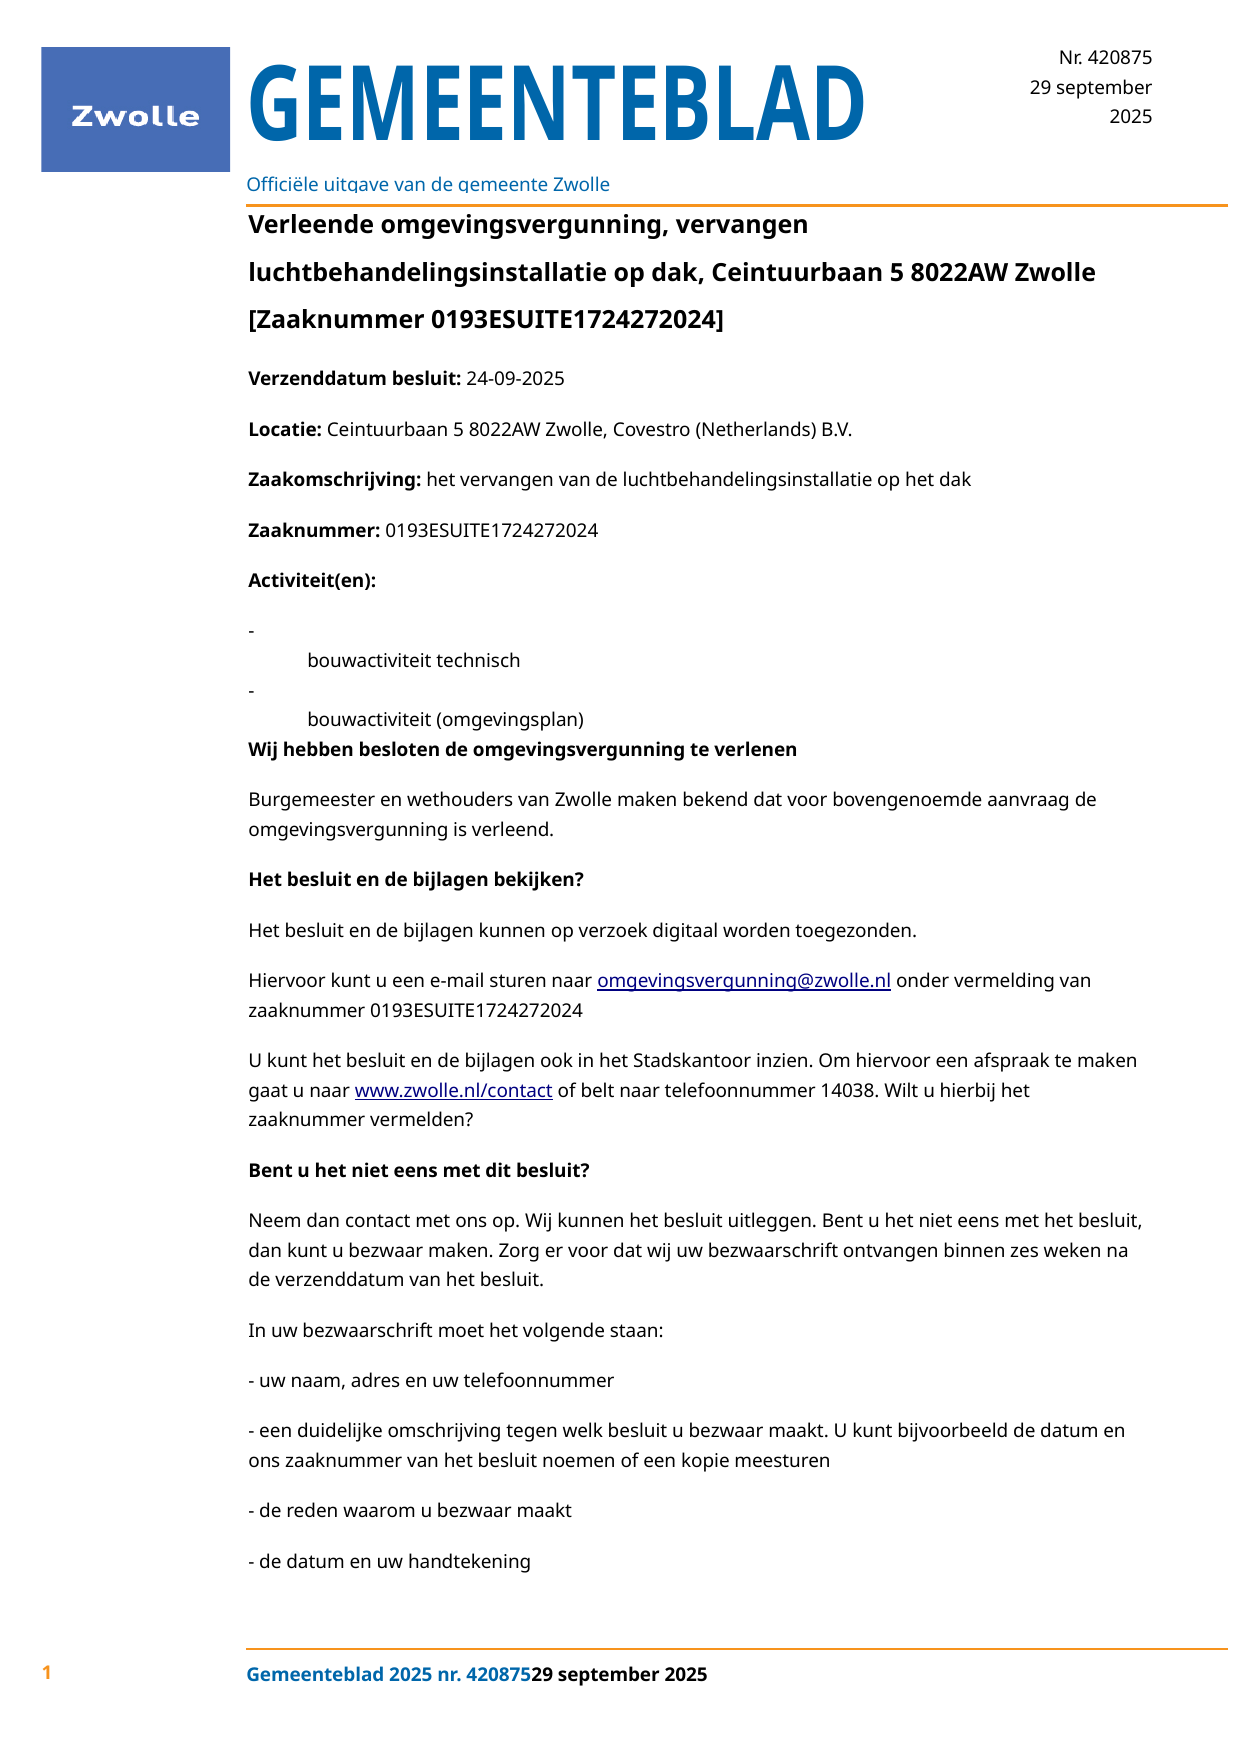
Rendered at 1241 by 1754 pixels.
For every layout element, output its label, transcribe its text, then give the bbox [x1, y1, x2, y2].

text Hiervoor kunt u een e-mail sturen naar omgevingsvergunning@zwolle.nl onder vermelding van zaaknummer 0193ESUITE1724272024 [248, 967, 1152, 1022]
text U kunt het besluit en de bijlagen ook in het Stadskantoor inzien. Om hiervoor een afspraak te maken gaat u naar www.zwolle.nl/contact of belt naar telefoonnummer 14038. Wilt u hierbij het zaaknummer vermelden? [248, 1047, 1152, 1132]
text - een duidelijke omschrijving tegen welk besluit u bezwaar maakt. U kunt bijvoorbeeld de datum en ons zaaknummer van het besluit noemen of een kopie meesturen [248, 1418, 1152, 1473]
text Verzenddatum besluit: 24-09-2025 [248, 366, 1152, 391]
text Zaakomschrijving: het vervangen van de luchtbehandelingsinstallatie op het dak [248, 466, 1152, 492]
text Zaaknummer: 0193ESUITE1724272024 [248, 517, 1152, 542]
picture [41, 47, 231, 172]
text Het besluit en de bijlagen bekijken? [248, 866, 1152, 892]
text Bent u het niet eens met dit besluit? [248, 1157, 1152, 1182]
text Locatie: Ceintuurbaan 5 8022AW Zwolle, Covestro (Netherlands) B.V. [248, 416, 1152, 442]
text - de datum en uw handtekening [248, 1548, 1152, 1574]
text Activiteit(en): [248, 567, 1152, 593]
text Neem dan contact met ons op. Wij kunnen het besluit uitleggen. Bent u het niet eens met het besluit, dan kunt u bezwaar maken. Zorg er voor dat wij uw bezwaarschrift ontvangen binnen zes weken na de verzenddatum van het besluit. [248, 1207, 1152, 1292]
text - uw naam, adres en uw telefoonnummer [248, 1367, 1152, 1393]
text Burgemeester en wethouders van Zwolle maken bekend dat voor bovengenoemde aanvraag de omgevingsvergunning is verleend. [248, 786, 1152, 842]
text Wij hebben besloten de omgevingsvergunning te verlenen [248, 736, 1152, 762]
text Het besluit en de bijlagen kunnen op verzoek digitaal worden toegezonden. [248, 917, 1152, 942]
text In uw bezwaarschrift moet het volgende staan: [248, 1317, 1152, 1342]
list bouwactiviteit (omgevingsplan) [248, 706, 1152, 732]
text - de reden waarom u bezwaar maakt [248, 1498, 1152, 1523]
text Verleende omgevingsvergunning, vervangen luchtbehandelingsinstallatie op dak, Ceintuurbaan 5 8022AW Zwolle [Zaaknummer 0193ESUITE1724272024] [248, 207, 1152, 336]
list bouwactiviteit technisch [248, 647, 1152, 673]
